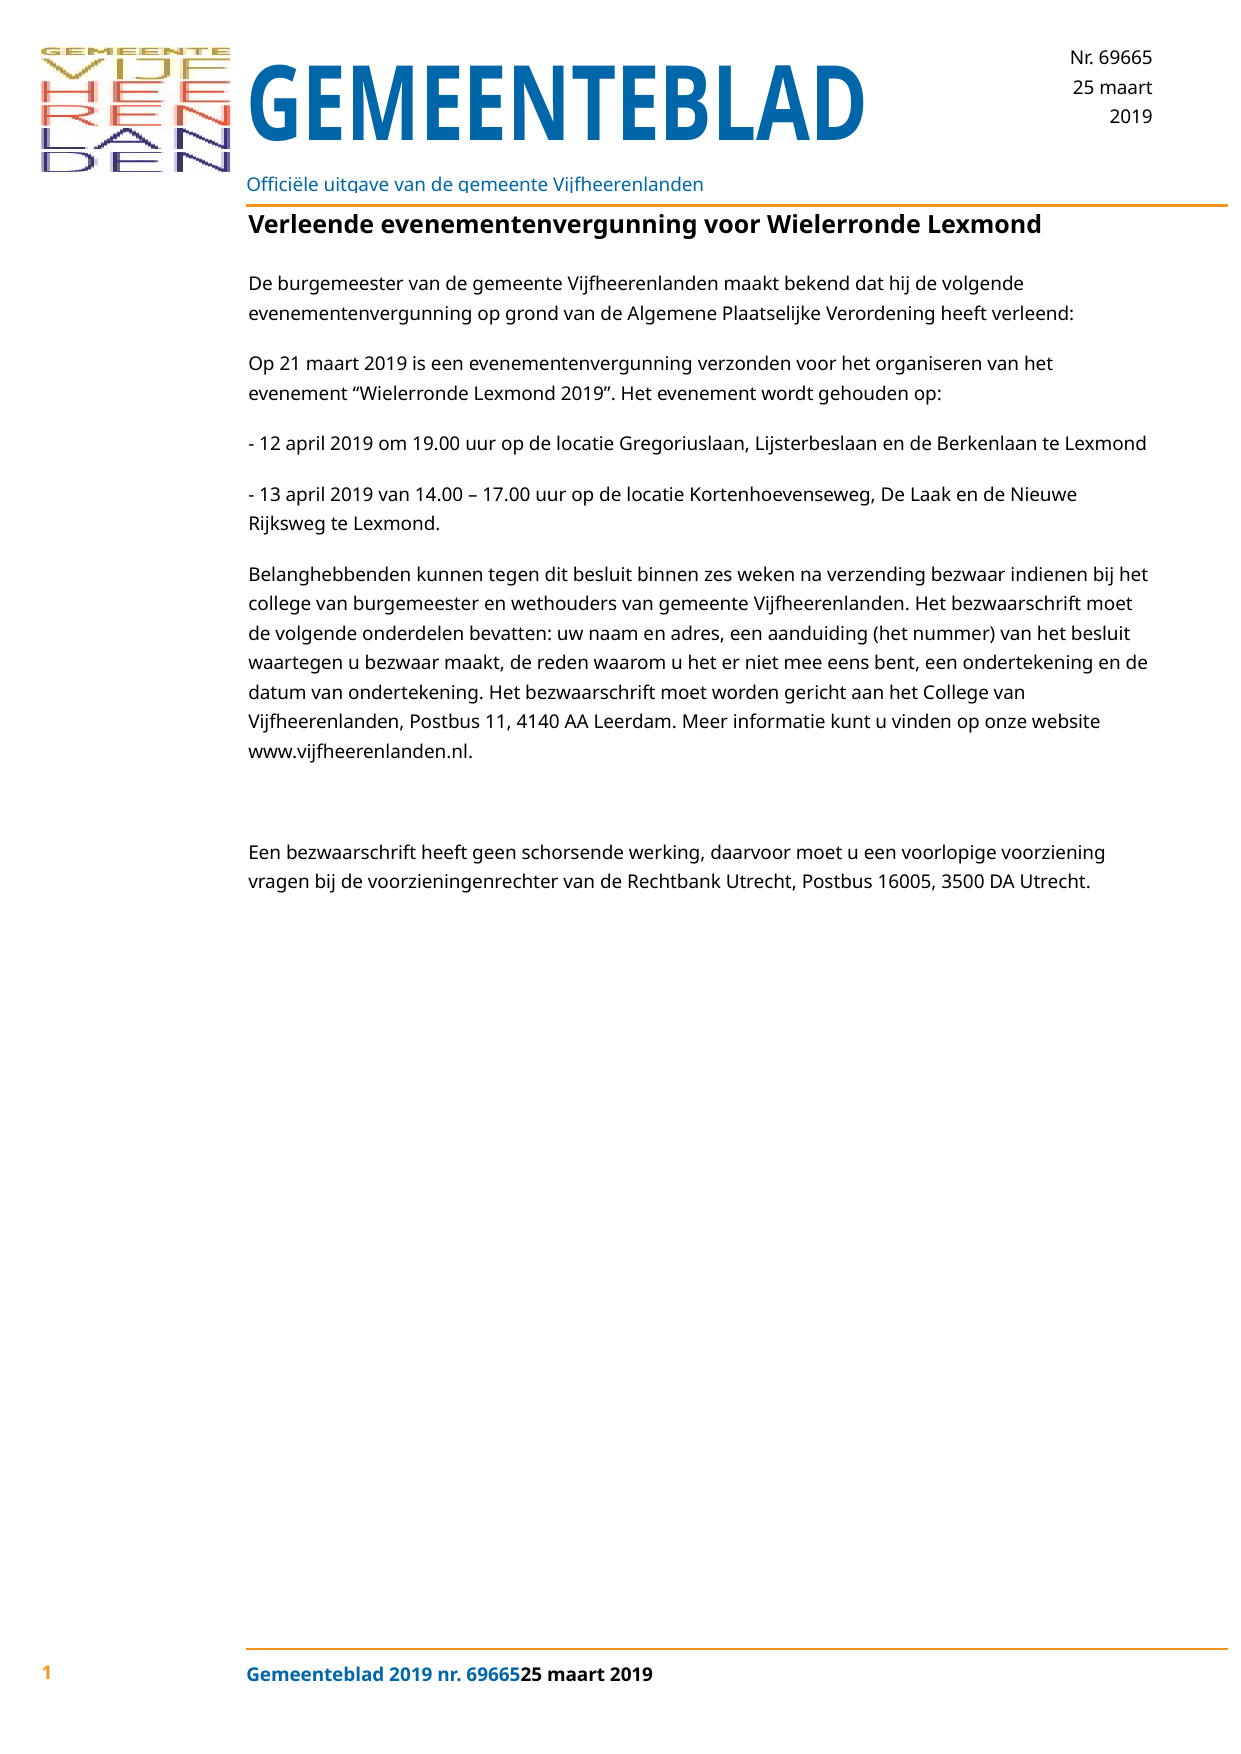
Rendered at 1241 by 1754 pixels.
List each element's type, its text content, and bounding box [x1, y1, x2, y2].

text - 12 april 2019 om 19.00 uur op de locatie Gregoriuslaan, Lijsterbeslaan en de Berkenlaan te Lexmond [248, 430, 1152, 456]
text Op 21 maart 2019 is een evenementenvergunning verzonden voor het organiseren van het evenement “Wielerronde Lexmond 2019”. Het evenement wordt gehouden op: [248, 350, 1152, 406]
picture [41, 47, 231, 172]
text Verleende evenementenvergunning voor Wielerronde Lexmond [248, 207, 1152, 241]
text Belanghebbenden kunnen tegen dit besluit binnen zes weken na verzending bezwaar indienen bij het college van burgemeester en wethouders van gemeente Vijfheerenlanden. Het bezwaarschrift moet de volgende onderdelen bevatten: uw naam en adres, een aanduiding (het nummer) van het besluit waartegen u bezwaar maakt, de reden waarom u het er niet mee eens bent, een ondertekening en de datum van ondertekening. Het bezwaarschrift moet worden gericht aan het College van Vijfheerenlanden, Postbus 11, 4140 AA Leerdam. Meer informatie kunt u vinden op onze website www.vijfheerenlanden.nl. [248, 561, 1152, 764]
text Een bezwaarschrift heeft geen schorsende werking, daarvoor moet u een voorlopige voorziening vragen bij de voorzieningenrechter van de Rechtbank Utrecht, Postbus 16005, 3500 DA Utrecht. [248, 839, 1152, 894]
text De burgemeester van de gemeente Vijfheerenlanden maakt bekend dat hij de volgende evenementenvergunning op grond van de Algemene Plaatselijke Verordening heeft verleend: [248, 270, 1152, 326]
text - 13 april 2019 van 14.00 – 17.00 uur op de locatie Kortenhoevenseweg, De Laak en de Nieuwe Rijksweg te Lexmond. [248, 481, 1152, 536]
